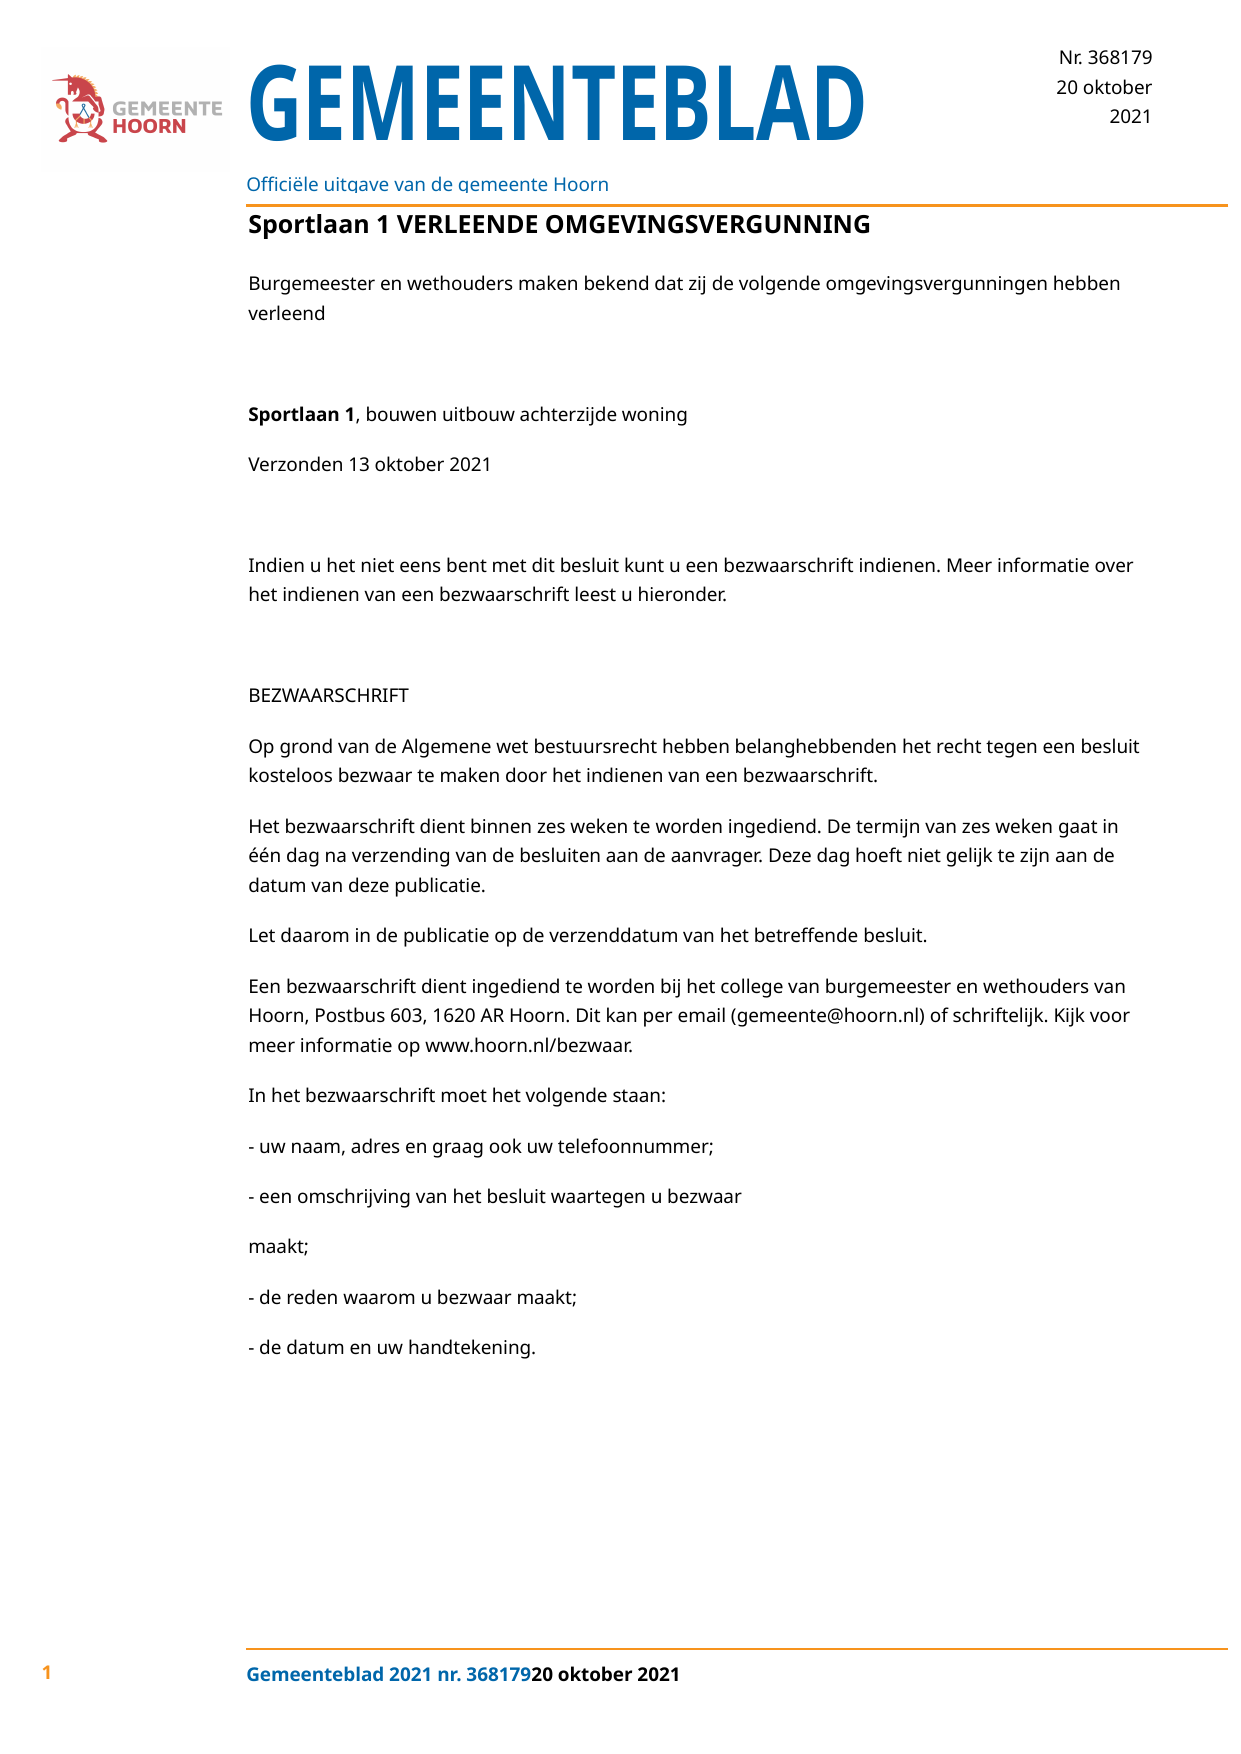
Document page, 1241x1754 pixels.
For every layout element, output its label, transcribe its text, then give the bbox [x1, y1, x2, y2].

text maakt; [248, 1234, 1152, 1259]
text Het bezwaarschrift dient binnen zes weken te worden ingediend. De termijn van zes weken gaat in één dag na verzending van de besluiten aan de aanvrager. Deze dag hoeft niet gelijk te zijn aan de datum van deze publicatie. [248, 813, 1152, 898]
text In het bezwaarschrift moet het volgende staan: [248, 1082, 1152, 1108]
text - de datum en uw handtekening. [248, 1334, 1152, 1360]
text Sportlaan 1 VERLEENDE OMGEVINGSVERGUNNING [248, 207, 1152, 241]
text Let daarom in de publicatie op de verzenddatum van het betreffende besluit. [248, 922, 1152, 948]
text Indien u het niet eens bent met dit besluit kunt u een bezwaarschrift indienen. Meer informatie over het indienen van een bezwaarschrift leest u hieronder. [248, 552, 1152, 607]
text BEZWAARSCHRIFT [248, 682, 1152, 708]
text Sportlaan 1, bouwen uitbouw achterzijde woning [248, 401, 1152, 426]
text Burgemeester en wethouders maken bekend dat zij de volgende omgevingsvergunningen hebben verleend [248, 270, 1152, 326]
text - uw naam, adres en graag ook uw telefoonnummer; [248, 1133, 1152, 1158]
text Op grond van de Algemene wet bestuursrecht hebben belanghebbenden het recht tegen een besluit kosteloos bezwaar te maken door het indienen van een bezwaarschrift. [248, 733, 1152, 788]
text Verzonden 13 oktober 2021 [248, 451, 1152, 477]
text - een omschrijving van het besluit waartegen u bezwaar [248, 1183, 1152, 1209]
text - de reden waarom u bezwaar maakt; [248, 1284, 1152, 1310]
picture [41, 47, 231, 172]
text Een bezwaarschrift dient ingediend te worden bij het college van burgemeester en wethouders van Hoorn, Postbus 603, 1620 AR Hoorn. Dit kan per email (gemeente@hoorn.nl) of schriftelijk. Kijk voor meer informatie op www.hoorn.nl/bezwaar. [248, 973, 1152, 1058]
